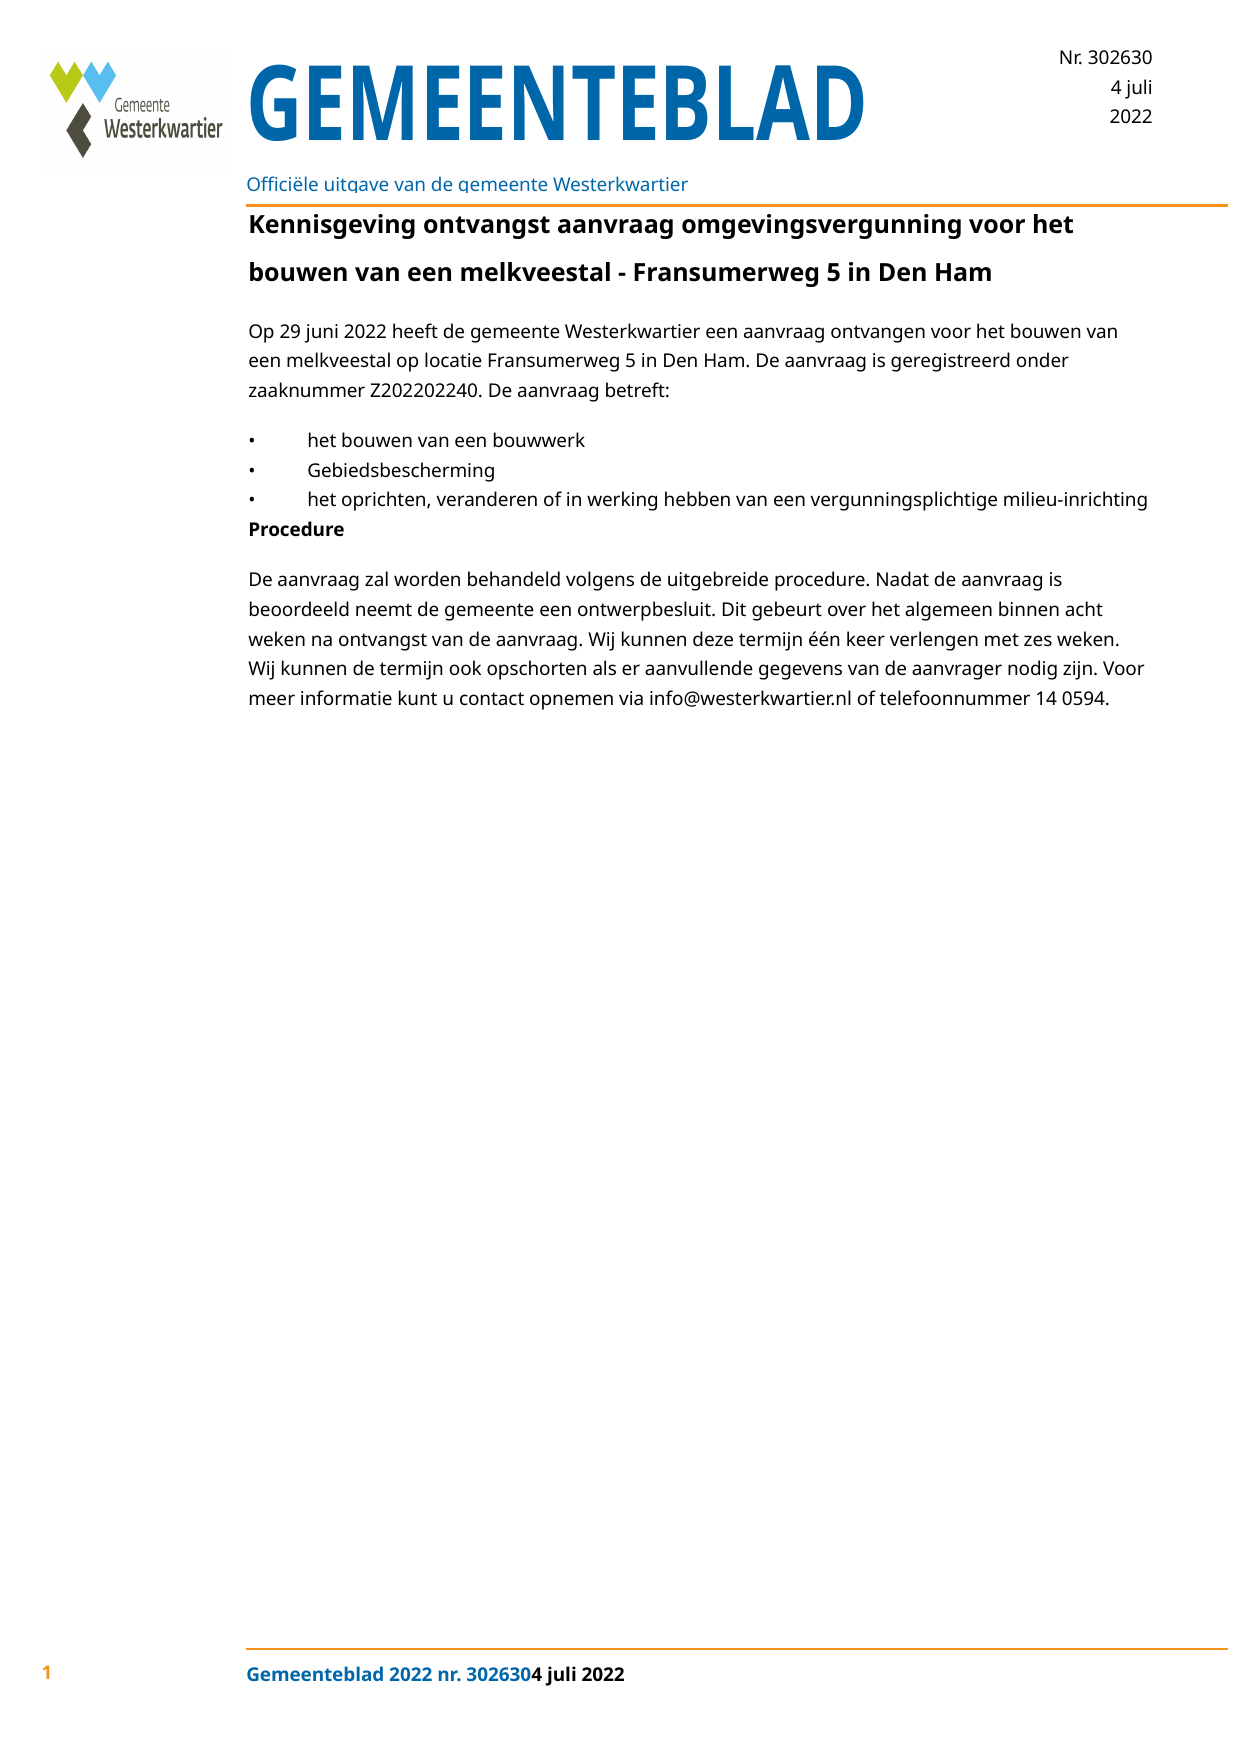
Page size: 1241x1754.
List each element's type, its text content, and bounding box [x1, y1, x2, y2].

text Procedure [248, 516, 1152, 542]
text De aanvraag zal worden behandeld volgens de uitgebreide procedure. Nadat de aanvraag is beoordeeld neemt de gemeente een ontwerpbesluit. Dit gebeurt over het algemeen binnen acht weken na ontvangst van de aanvraag. Wij kunnen deze termijn één keer verlengen met zes weken. Wij kunnen de termijn ook opschorten als er aanvullende gegevens van de aanvrager nodig zijn. Voor meer informatie kunt u contact opnemen via info@westerkwartier.nl of telefoonnummer 14 0594. [248, 567, 1152, 711]
text Kennisgeving ontvangst aanvraag omgevingsvergunning voor het bouwen van een melkveestal - Fransumerweg 5 in Den Ham [248, 207, 1152, 288]
list het bouwen van een bouwwerk [248, 427, 1152, 453]
text Op 29 juni 2022 heeft de gemeente Westerkwartier een aanvraag ontvangen voor het bouwen van een melkveestal op locatie Fransumerweg 5 in Den Ham. De aanvraag is geregistreerd onder zaaknummer Z202202240. De aanvraag betreft: [248, 318, 1152, 403]
picture [41, 47, 231, 172]
list het oprichten, veranderen of in werking hebben van een vergunningsplichtige milieu-inrichting [248, 487, 1152, 512]
list Gebiedsbescherming [248, 457, 1152, 483]
